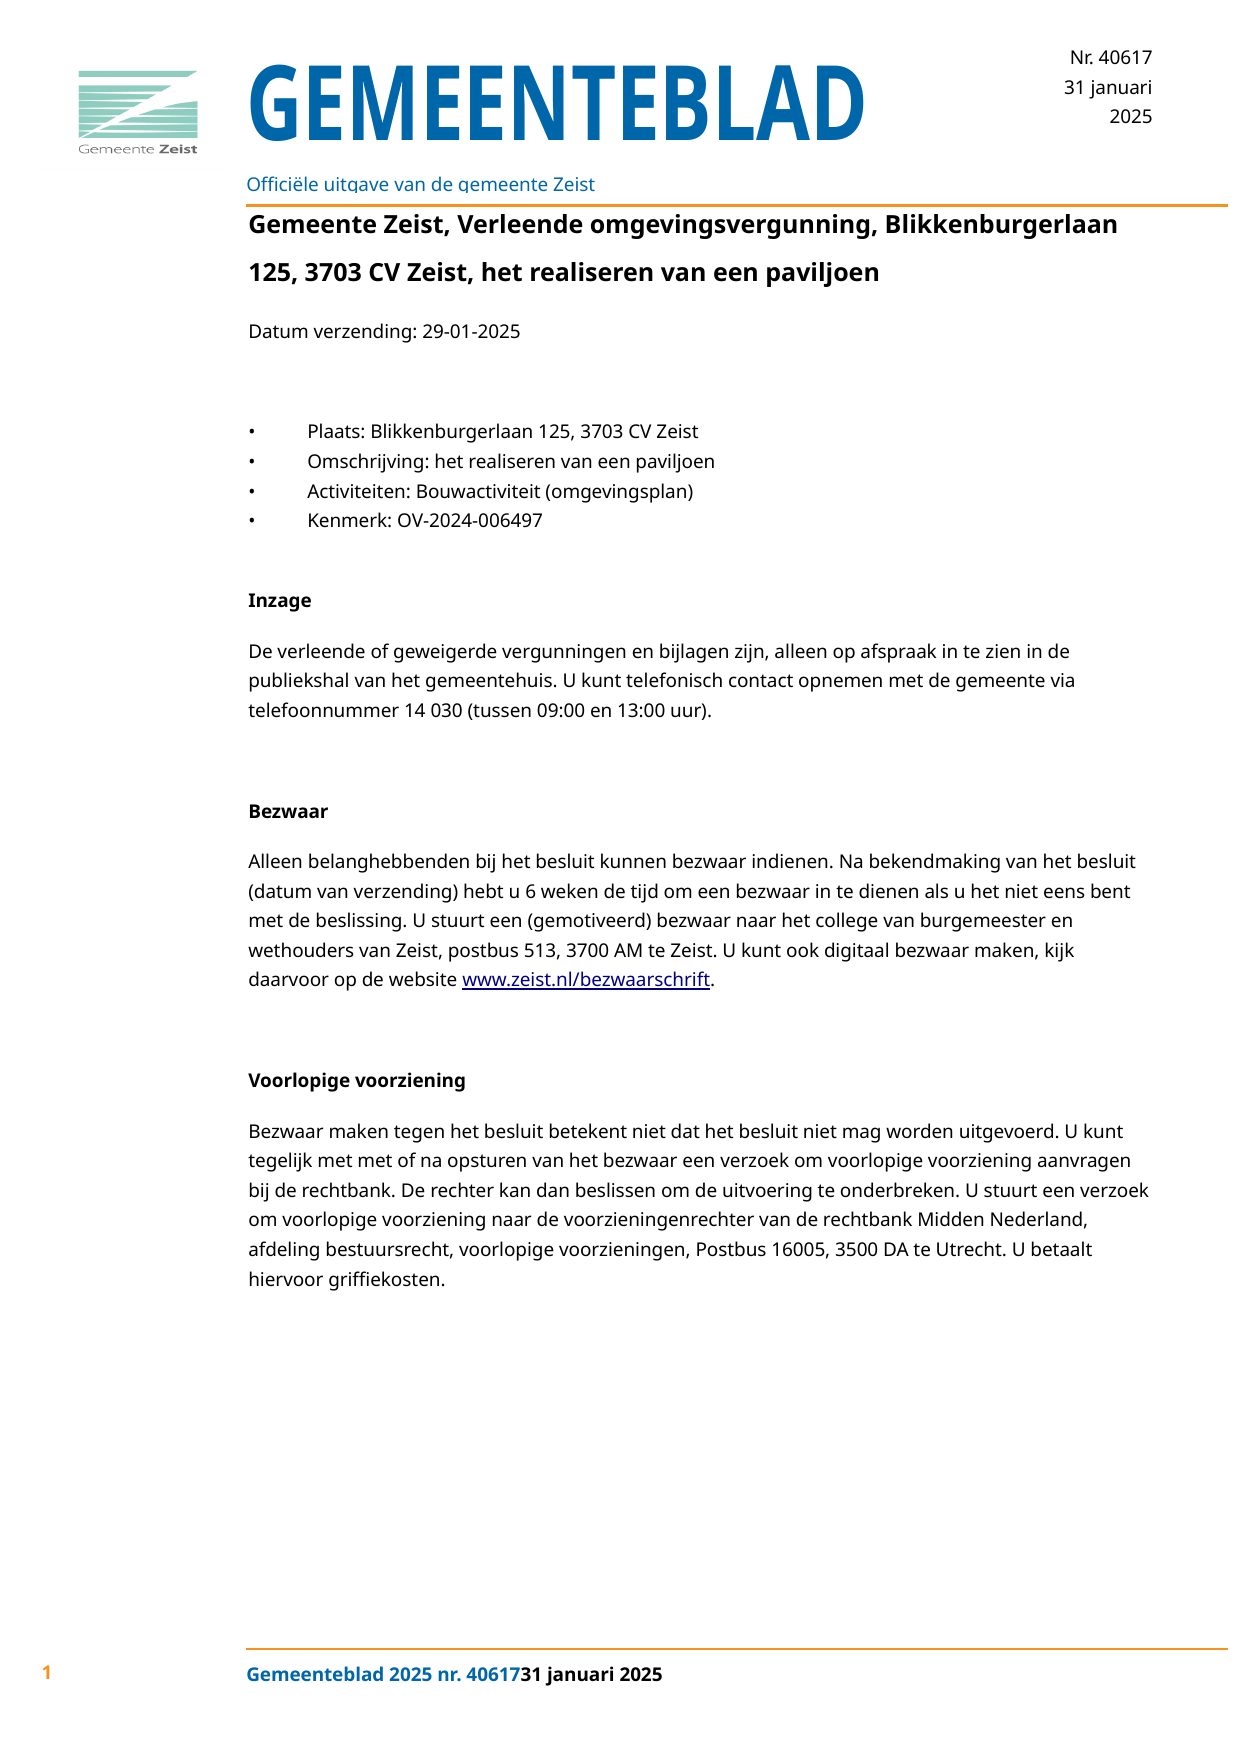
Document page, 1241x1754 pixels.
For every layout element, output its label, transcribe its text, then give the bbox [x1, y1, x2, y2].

text Alleen belanghebbenden bij het besluit kunnen bezwaar indienen. Na bekendmaking van het besluit (datum van verzending) hebt u 6 weken de tijd om een bezwaar in te dienen als u het niet eens bent met de beslissing. U stuurt een (gemotiveerd) bezwaar naar het college van burgemeester en wethouders van Zeist, postbus 513, 3700 AM te Zeist. U kunt ook digitaal bezwaar maken, kijk daarvoor op de website www.zeist.nl/bezwaarschrift. [248, 848, 1152, 992]
text Gemeente Zeist, Verleende omgevingsvergunning, Blikkenburgerlaan 125, 3703 CV Zeist, het realiseren van een paviljoen [248, 207, 1152, 288]
list Omschrijving: het realiseren van een paviljoen [248, 448, 1152, 474]
list Kenmerk: OV-2024-006497 [248, 507, 1152, 533]
picture [41, 47, 231, 172]
text Inzage [248, 587, 1152, 613]
text Bezwaar [248, 798, 1152, 824]
text Bezwaar maken tegen het besluit betekent niet dat het besluit niet mag worden uitgevoerd. U kunt tegelijk met met of na opsturen van het bezwaar een verzoek om voorlopige voorziening aanvragen bij de rechtbank. De rechter kan dan beslissen om de uitvoering te onderbreken. U stuurt een verzoek om voorlopige voorziening naar de voorzieningenrechter van de rechtbank Midden Nederland, afdeling bestuursrecht, voorlopige voorzieningen, Postbus 16005, 3500 DA te Utrecht. U betaalt hiervoor griffiekosten. [248, 1118, 1152, 1292]
text De verleende of geweigerde vergunningen en bijlagen zijn, alleen op afspraak in te zien in de publiekshal van het gemeentehuis. U kunt telefonisch contact opnemen met de gemeente via telefoonnummer 14 030 (tussen 09:00 en 13:00 uur). [248, 638, 1152, 723]
text Datum verzending: 29-01-2025 [248, 318, 1152, 344]
list Plaats: Blikkenburgerlaan 125, 3703 CV Zeist [248, 419, 1152, 444]
text Voorlopige voorziening [248, 1067, 1152, 1093]
list Activiteiten: Bouwactiviteit (omgevingsplan) [248, 478, 1152, 504]
